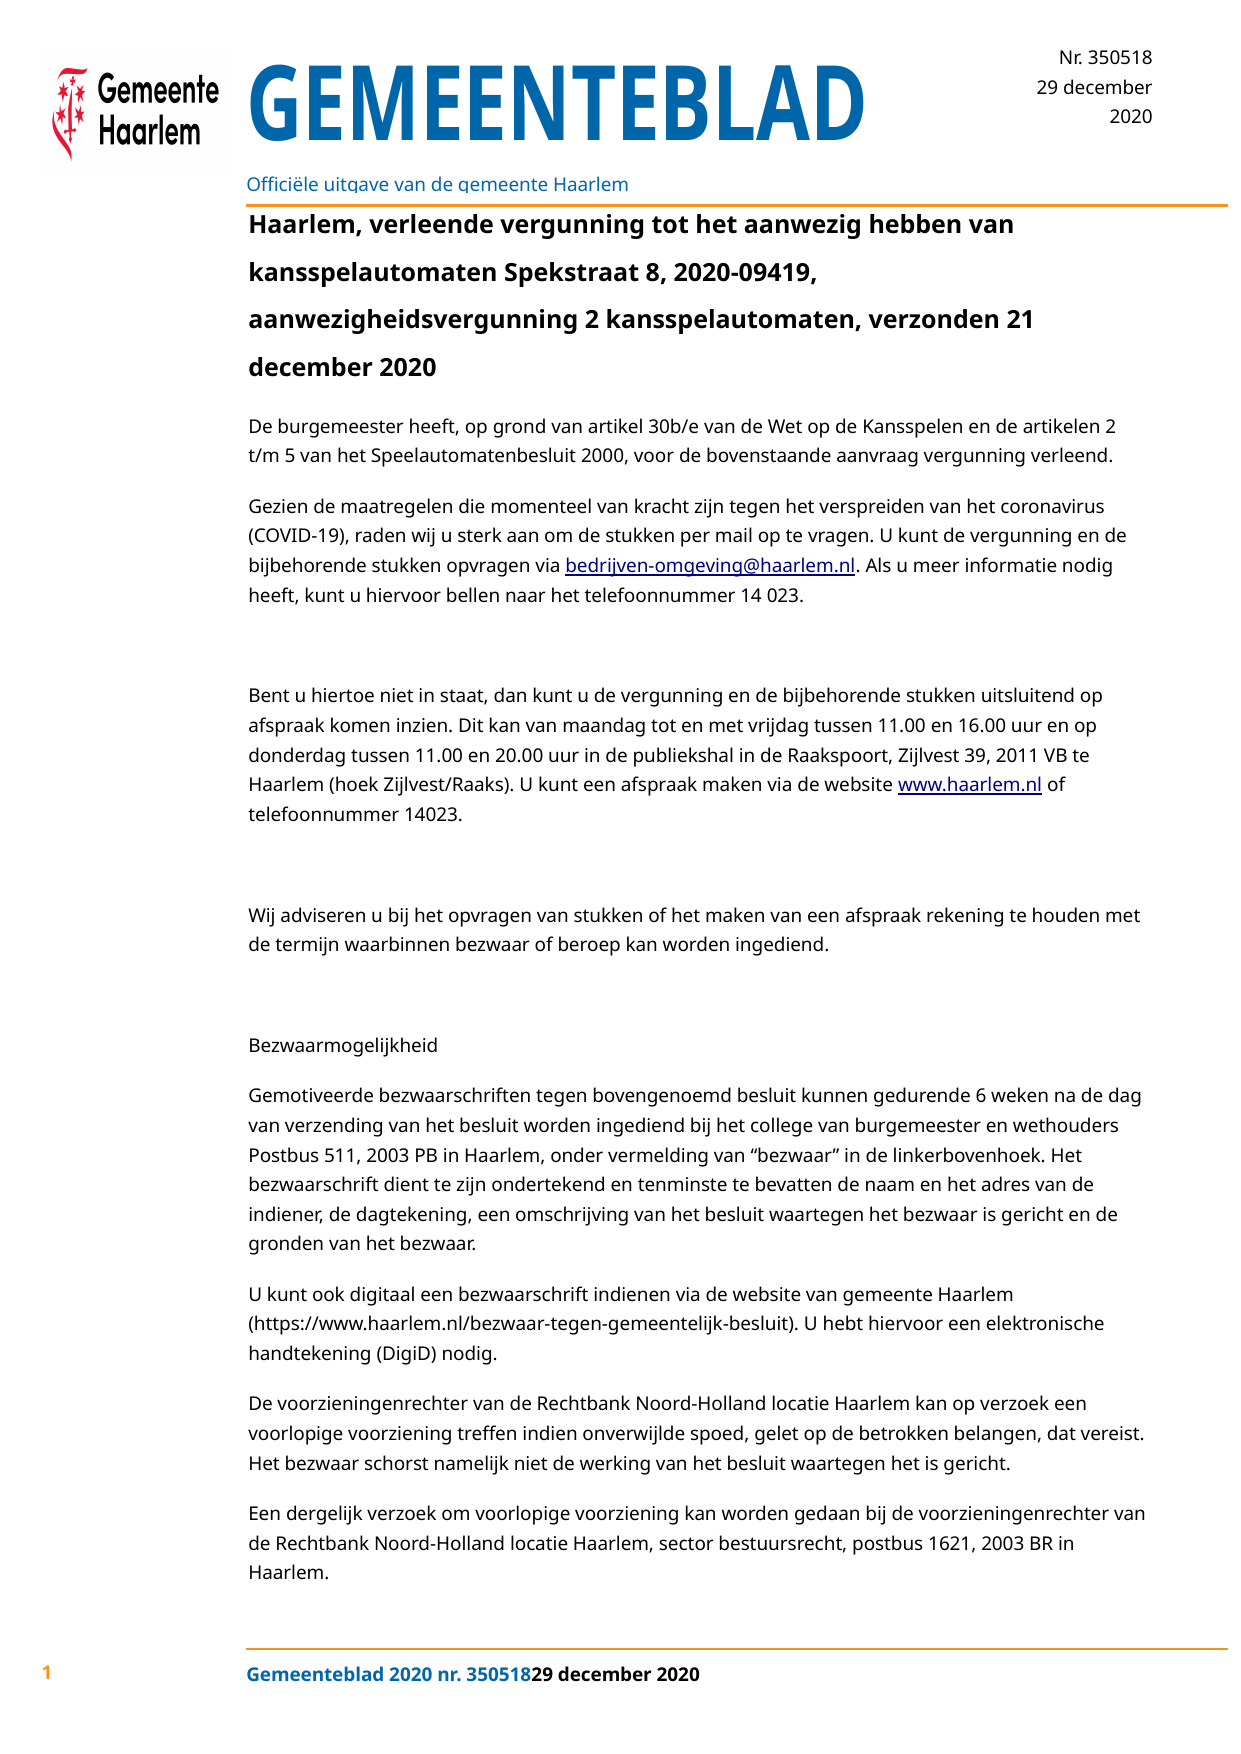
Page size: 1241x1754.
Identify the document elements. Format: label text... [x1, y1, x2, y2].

text De voorzieningenrechter van de Rechtbank Noord-Holland locatie Haarlem kan op verzoek een voorlopige voorziening treffen indien onverwijlde spoed, gelet op de betrokken belangen, dat vereist. Het bezwaar schorst namelijk niet de werking van het besluit waartegen het is gericht. [248, 1391, 1152, 1476]
text Gezien de maatregelen die momenteel van kracht zijn tegen het verspreiden van het coronavirus (COVID-19), raden wij u sterk aan om de stukken per mail op te vragen. U kunt de vergunning en de bijbehorende stukken opvragen via bedrijven-omgeving@haarlem.nl. Als u meer informatie nodig heeft, kunt u hiervoor bellen naar het telefoonnummer 14 023. [248, 493, 1152, 608]
text Haarlem, verleende vergunning tot het aanwezig hebben van kansspelautomaten Spekstraat 8, 2020-09419, aanwezigheidsvergunning 2 kansspelautomaten, verzonden 21 december 2020 [248, 207, 1152, 384]
text De burgemeester heeft, op grond van artikel 30b/e van de Wet op de Kansspelen en de artikelen 2 t/m 5 van het Speelautomatenbesluit 2000, voor de bovenstaande aanvraag vergunning verleend. [248, 413, 1152, 468]
text Bent u hiertoe niet in staat, dan kunt u de vergunning en de bijbehorende stukken uitsluitend op afspraak komen inzien. Dit kan van maandag tot en met vrijdag tussen 11.00 en 16.00 uur en op donderdag tussen 11.00 en 20.00 uur in de publiekshal in de Raakspoort, Zijlvest 39, 2011 VB te Haarlem (hoek Zijlvest/Raaks). U kunt een afspraak maken via de website www.haarlem.nl of telefoonnummer 14023. [248, 683, 1152, 827]
text U kunt ook digitaal een bezwaarschrift indienen via de website van gemeente Haarlem (https://www.haarlem.nl/bezwaar-tegen-gemeentelijk-besluit). U hebt hiervoor een elektronische handtekening (DigiD) nodig. [248, 1281, 1152, 1366]
text Bezwaarmogelijkheid [248, 1032, 1152, 1058]
picture [41, 47, 231, 172]
text Een dergelijk verzoek om voorlopige voorziening kan worden gedaan bij de voorzieningenrechter van de Rechtbank Noord-Holland locatie Haarlem, sector bestuursrecht, postbus 1621, 2003 BR in Haarlem. [248, 1500, 1152, 1585]
text Wij adviseren u bij het opvragen van stukken of het maken van een afspraak rekening te houden met de termijn waarbinnen bezwaar of beroep kan worden ingediend. [248, 902, 1152, 957]
text Gemotiveerde bezwaarschriften tegen bovengenoemd besluit kunnen gedurende 6 weken na de dag van verzending van het besluit worden ingediend bij het college van burgemeester en wethouders Postbus 511, 2003 PB in Haarlem, onder vermelding van “bezwaar” in de linkerbovenhoek. Het bezwaarschrift dient te zijn ondertekend en tenminste te bevatten de naam en het adres van de indiener, de dagtekening, een omschrijving van het besluit waartegen het bezwaar is gericht en de gronden van het bezwaar. [248, 1083, 1152, 1256]
